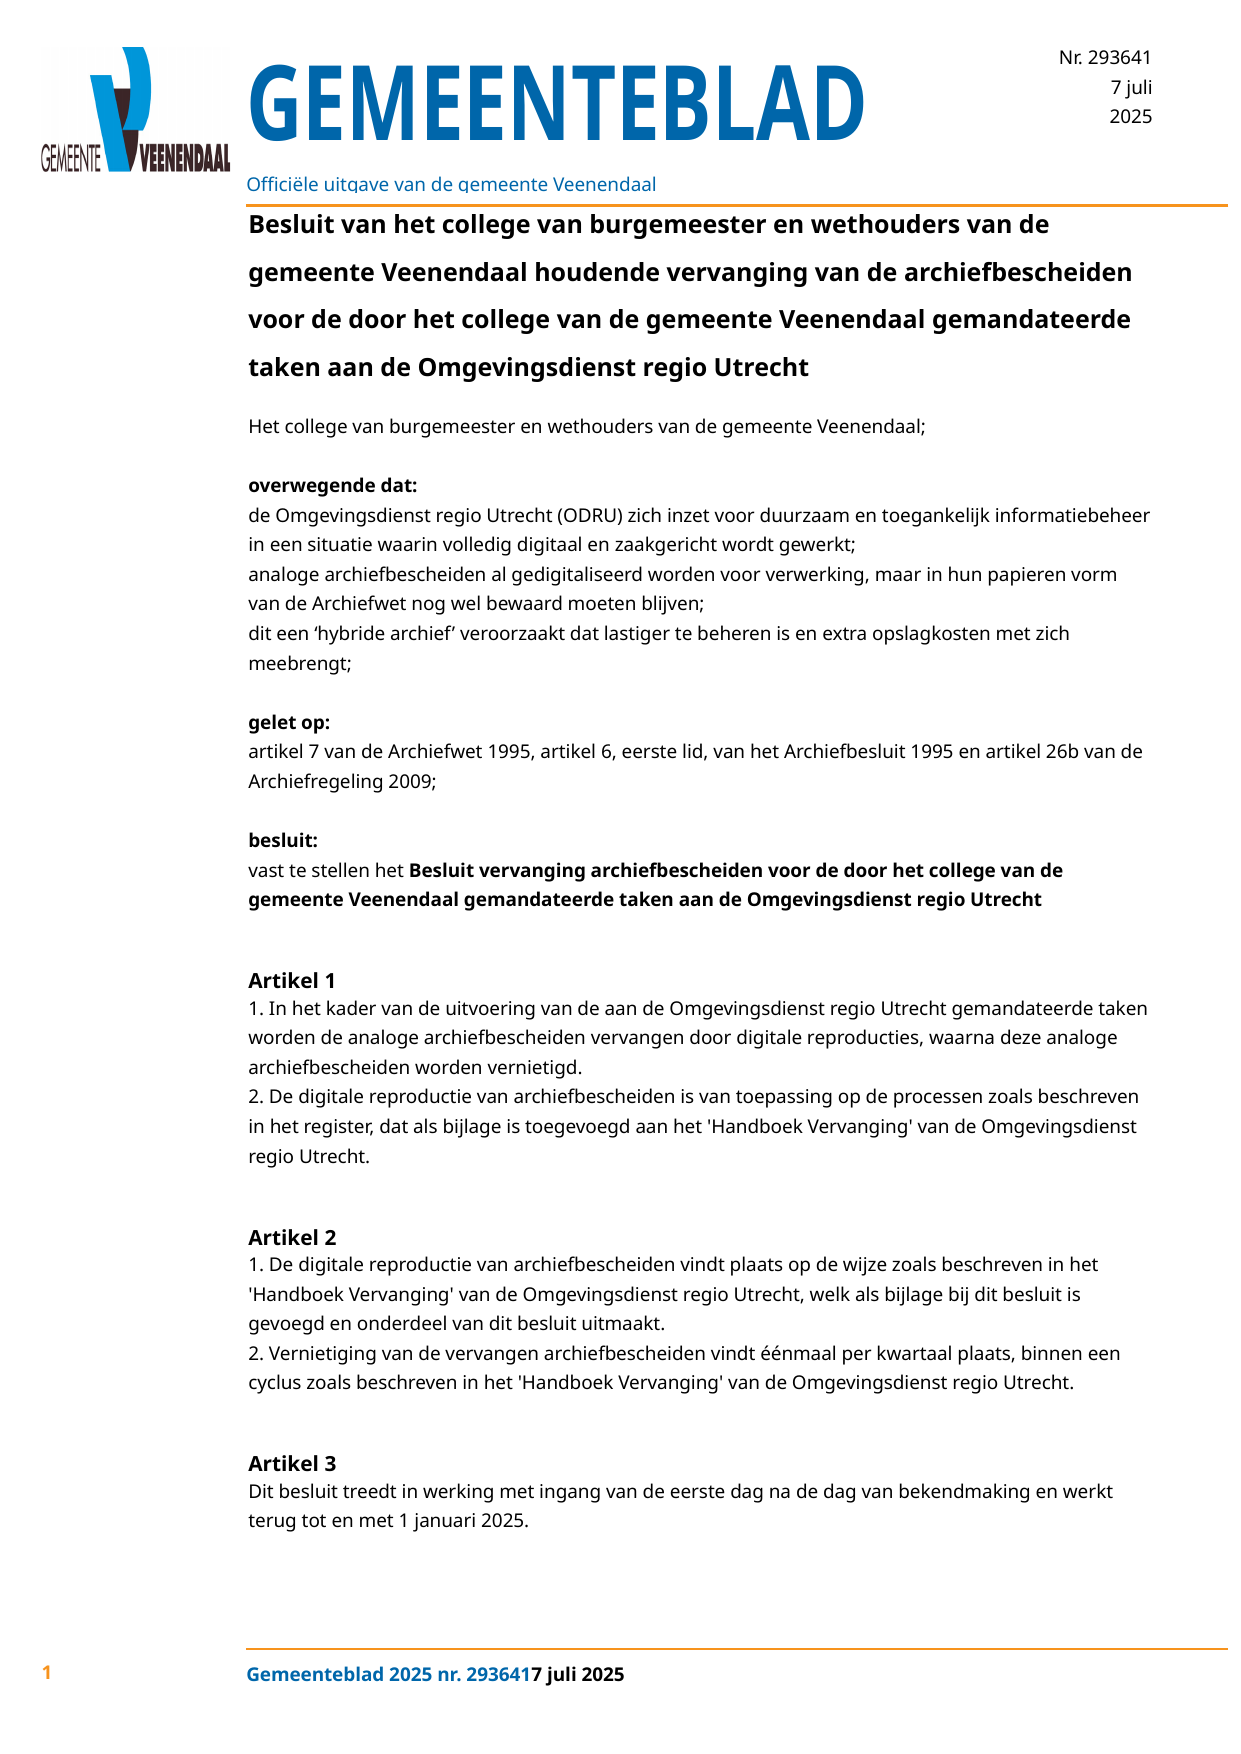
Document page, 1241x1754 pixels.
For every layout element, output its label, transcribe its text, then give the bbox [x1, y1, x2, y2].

text Besluit van het college van burgemeester en wethouders van de gemeente Veenendaal houdende vervanging van de archiefbescheiden voor de door het college van de gemeente Veenendaal gemandateerde taken aan de Omgevingsdienst regio Utrecht [248, 207, 1152, 384]
text 1. De digitale reproductie van archiefbescheiden vindt plaats op de wijze zoals beschreven in het 'Handboek Vervanging' van de Omgevingsdienst regio Utrecht, welk als bijlage bij dit besluit is gevoegd en onderdeel van dit besluit uitmaakt. [248, 1251, 1152, 1336]
text Artikel 2 [248, 1223, 1152, 1251]
text gelet op: [248, 709, 1152, 735]
text 2. Vernietiging van de vervangen archiefbescheiden vindt éénmaal per kwartaal plaats, binnen een cyclus zoals beschreven in het 'Handboek Vervanging' van de Omgevingsdienst regio Utrecht. [248, 1340, 1152, 1395]
text vast te stellen het Besluit vervanging archiefbescheiden voor de door het college van de gemeente Veenendaal gemandateerde taken aan de Omgevingsdienst regio Utrecht [248, 857, 1152, 912]
text Artikel 3 [248, 1449, 1152, 1478]
text 2. De digitale reproductie van archiefbescheiden is van toepassing op de processen zoals beschreven in het register, dat als bijlage is toegevoegd aan het 'Handboek Vervanging' van de Omgevingsdienst regio Utrecht. [248, 1084, 1152, 1168]
picture [123, 47, 231, 172]
text dit een ‘hybride archief’ veroorzaakt dat lastiger te beheren is en extra opslagkosten met zich meebrengt; [248, 620, 1152, 676]
picture [41, 47, 130, 172]
text besluit: [248, 827, 1152, 853]
text Artikel 1 [248, 966, 1152, 995]
text analoge archiefbescheiden al gedigitaliseerd worden voor verwerking, maar in hun papieren vorm van de Archiefwet nog wel bewaard moeten blijven; [248, 561, 1152, 616]
text 1. In het kader van de uitvoering van de aan de Omgevingsdienst regio Utrecht gemandateerde taken worden de analoge archiefbescheiden vervangen door digitale reproducties, waarna deze analoge archiefbescheiden worden vernietigd. [248, 995, 1152, 1080]
text overwegende dat: [248, 472, 1152, 498]
text artikel 7 van de Archiefwet 1995, artikel 6, eerste lid, van het Archiefbesluit 1995 en artikel 26b van de Archiefregeling 2009; [248, 738, 1152, 794]
text Het college van burgemeester en wethouders van de gemeente Veenendaal; [248, 413, 1152, 439]
text de Omgevingsdienst regio Utrecht (ODRU) zich inzet voor duurzaam en toegankelijk informatiebeheer in een situatie waarin volledig digitaal en zaakgericht wordt gewerkt; [248, 502, 1152, 557]
text Dit besluit treedt in werking met ingang van de eerste dag na de dag van bekendmaking en werkt terug tot en met 1 januari 2025. [248, 1478, 1152, 1533]
